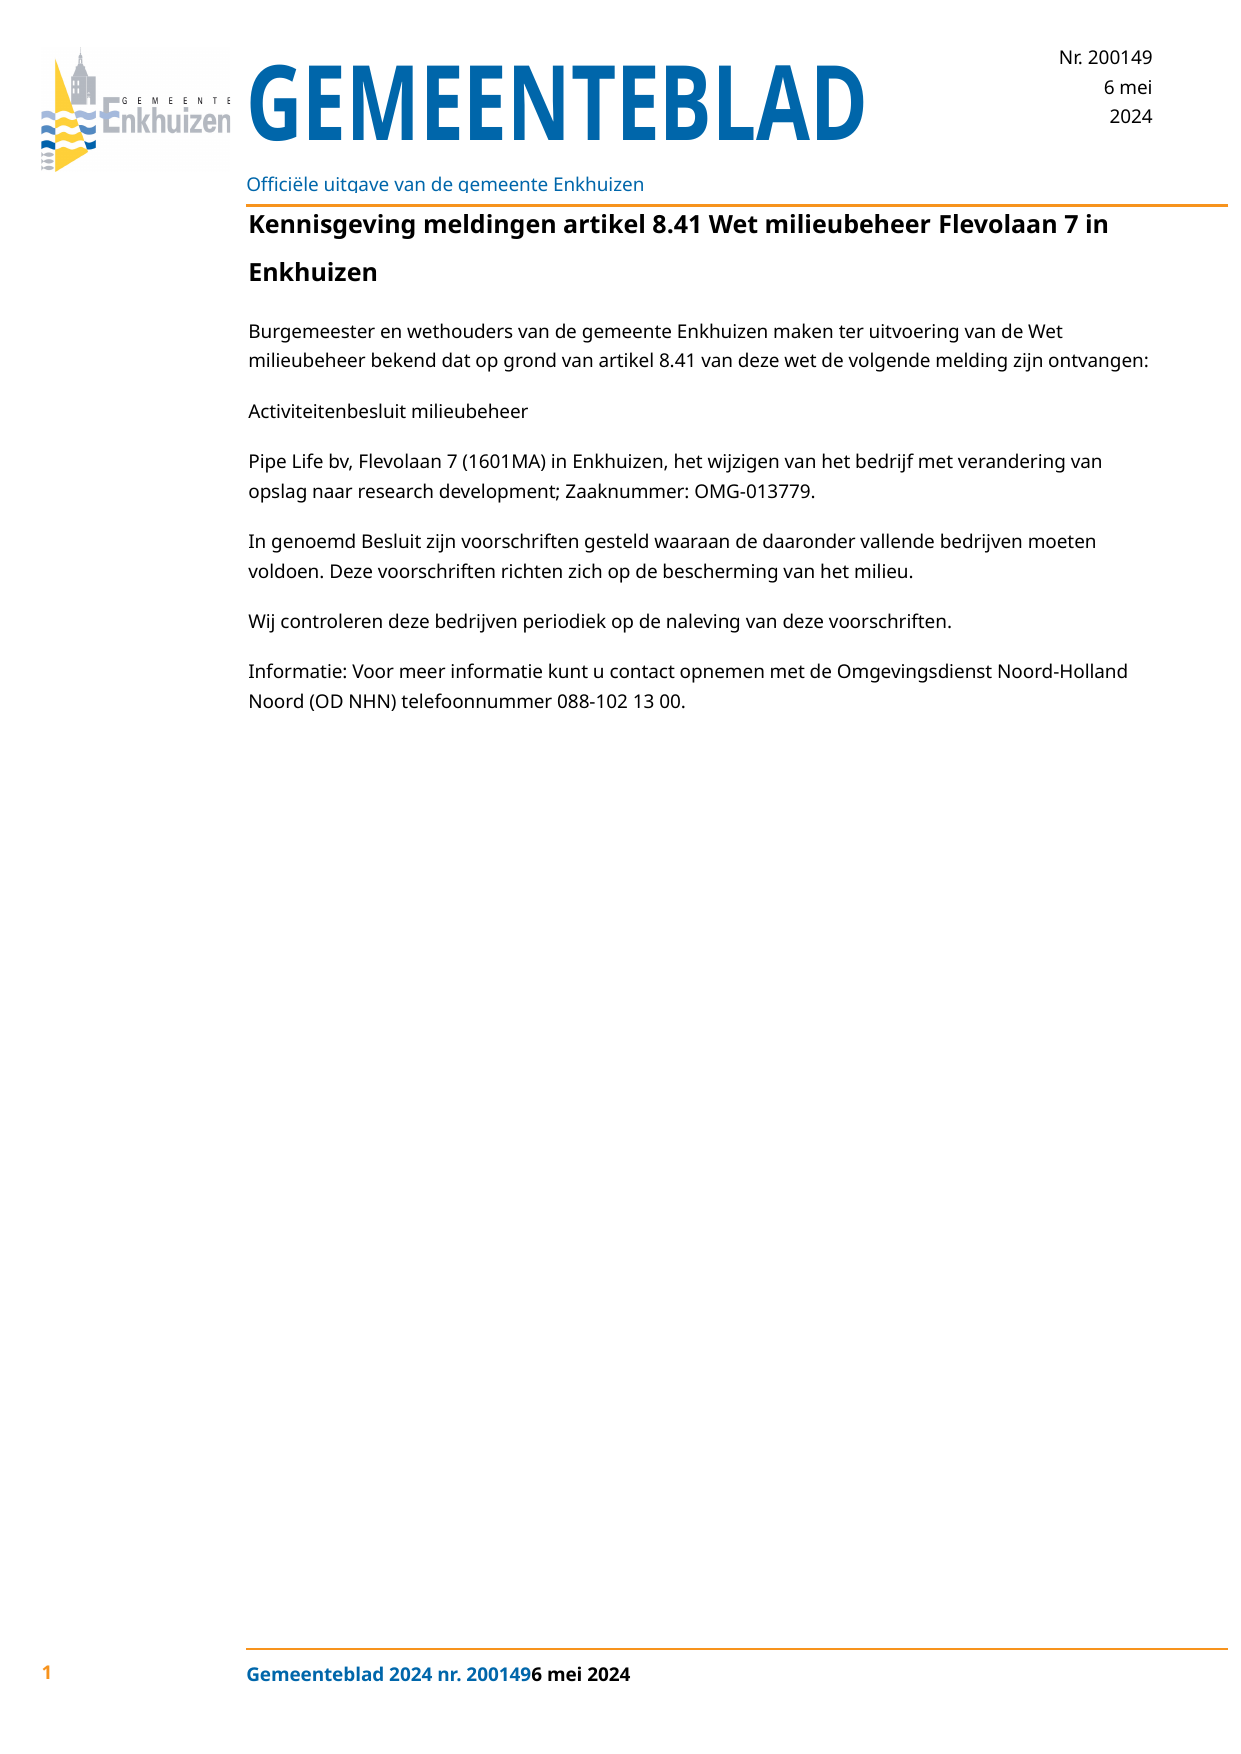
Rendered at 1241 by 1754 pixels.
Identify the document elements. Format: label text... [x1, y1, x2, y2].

text Kennisgeving meldingen artikel 8.41 Wet milieubeheer Flevolaan 7 in Enkhuizen [248, 207, 1152, 288]
text Wij controleren deze bedrijven periodiek op de naleving van deze voorschriften. [248, 608, 1152, 634]
text Activiteitenbesluit milieubeheer [248, 398, 1152, 424]
text Informatie: Voor meer informatie kunt u contact opnemen met de Omgevingsdienst Noord-Holland Noord (OD NHN) telefoonnummer 088-102 13 00. [248, 659, 1152, 714]
text Pipe Life bv, Flevolaan 7 (1601MA) in Enkhuizen, het wijzigen van het bedrijf met verandering van opslag naar research development; Zaaknummer: OMG-013779. [248, 448, 1152, 504]
picture [41, 47, 231, 172]
text In genoemd Besluit zijn voorschriften gesteld waaraan de daaronder vallende bedrijven moeten voldoen. Deze voorschriften richten zich op de bescherming van het milieu. [248, 528, 1152, 584]
text Burgemeester en wethouders van de gemeente Enkhuizen maken ter uitvoering van de Wet milieubeheer bekend dat op grond van artikel 8.41 van deze wet de volgende melding zijn ontvangen: [248, 318, 1152, 373]
